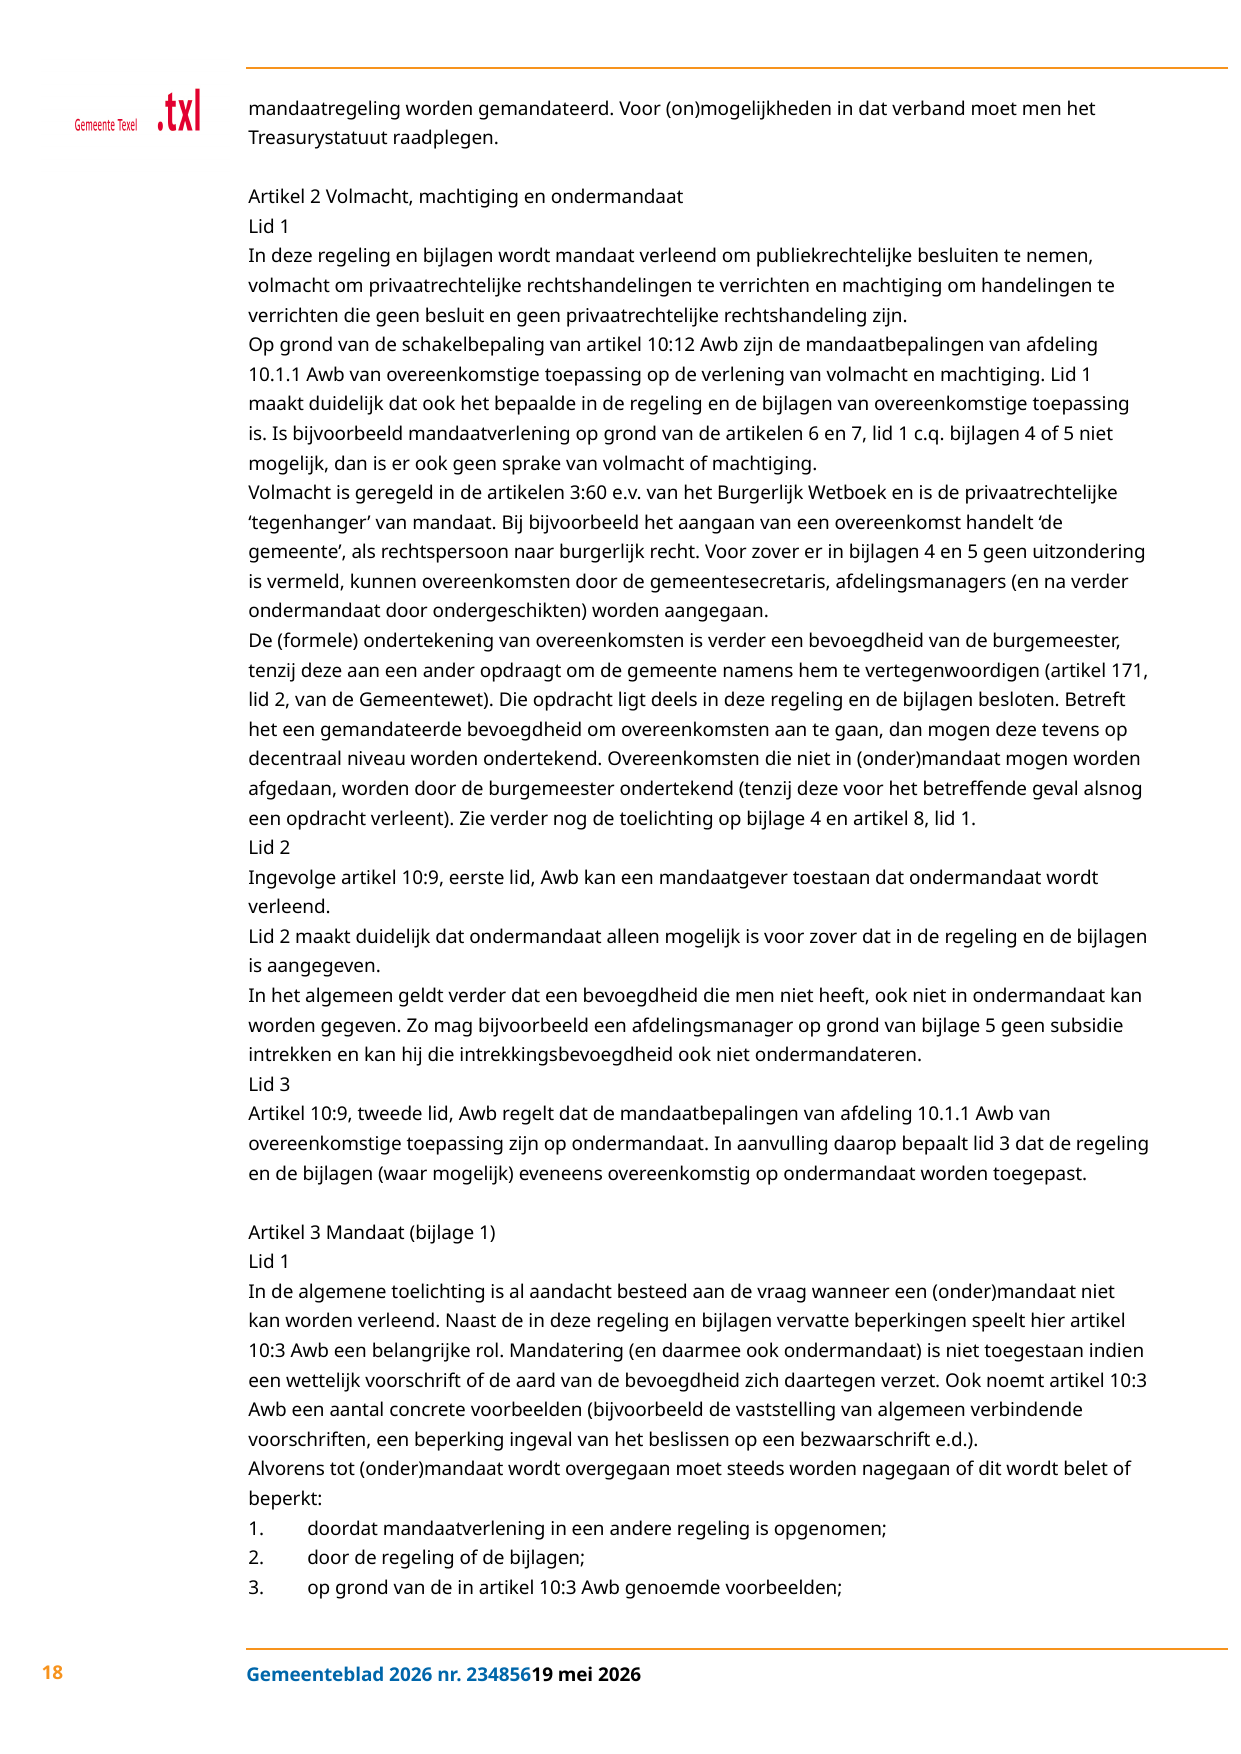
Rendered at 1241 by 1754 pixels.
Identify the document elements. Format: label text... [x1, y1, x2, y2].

text Op grond van de schakelbepaling van artikel 10:12 Awb zijn de mandaatbepalingen van afdeling 10.1.1 Awb van overeenkomstige toepassing op de verlening van volmacht en machtiging. Lid 1 maakt duidelijk dat ook het bepaalde in de regeling en de bijlagen van overeenkomstige toepassing is. Is bijvoorbeeld mandaatverlening op grond van de artikelen 6 en 7, lid 1 c.q. bijlagen 4 of 5 niet mogelijk, dan is er ook geen sprake van volmacht of machtiging. [248, 331, 1152, 476]
text Lid 2 maakt duidelijk dat ondermandaat alleen mogelijk is voor zover dat in de regeling en de bijlagen is aangegeven. [248, 923, 1152, 978]
text De (formele) ondertekening van overeenkomsten is verder een bevoegdheid van de burgemeester, tenzij deze aan een ander opdraagt om de gemeente namens hem te vertegenwoordigen (artikel 171, lid 2, van de Gemeentewet). Die opdracht ligt deels in deze regeling en de bijlagen besloten. Betreft het een gemandateerde bevoegdheid om overeenkomsten aan te gaan, dan mogen deze tevens op decentraal niveau worden ondertekend. Overeenkomsten die niet in (onder)mandaat mogen worden afgedaan, worden door de burgemeester ondertekend (tenzij deze voor het betreffende geval alsnog een opdracht verleent). Zie verder nog de toelichting op bijlage 4 en artikel 8, lid 1. [248, 627, 1152, 831]
text Artikel 2 Volmacht, machtiging en ondermandaat [248, 183, 1152, 209]
text Lid 3 [248, 1071, 1152, 1097]
text In deze regeling en bijlagen wordt mandaat verleend om publiekrechtelijke besluiten te nemen, volmacht om privaatrechtelijke rechtshandelingen te verrichten en machtiging om handelingen te verrichten die geen besluit en geen privaatrechtelijke rechtshandeling zijn. [248, 243, 1152, 328]
text Artikel 10:9, tweede lid, Awb regelt dat de mandaatbepalingen van afdeling 10.1.1 Awb van overeenkomstige toepassing zijn op ondermandaat. In aanvulling daarop bepaalt lid 3 dat de regeling en de bijlagen (waar mogelijk) eveneens overeenkomstig op ondermandaat worden toegepast. [248, 1101, 1152, 1186]
text Volmacht is geregeld in de artikelen 3:60 e.v. van het Burgerlijk Wetboek en is de privaatrechtelijke ‘tegenhanger’ van mandaat. Bij bijvoorbeeld het aangaan van een overeenkomst handelt ‘de gemeente’, als rechtspersoon naar burgerlijk recht. Voor zover er in bijlagen 4 en 5 geen uitzondering is vermeld, kunnen overeenkomsten door de gemeentesecretaris, afdelingsmanagers (en na verder ondermandaat door ondergeschikten) worden aangegaan. [248, 479, 1152, 623]
text In het algemeen geldt verder dat een bevoegdheid die men niet heeft, ook niet in ondermandaat kan worden gegeven. Zo mag bijvoorbeeld een afdelingsmanager op grond van bijlage 5 geen subsidie intrekken en kan hij die intrekkingsbevoegdheid ook niet ondermandateren. [248, 982, 1152, 1067]
text Lid 1 [248, 1248, 1152, 1274]
list door de regeling of de bijlagen; [248, 1544, 1152, 1570]
text Lid 1 [248, 213, 1152, 239]
text In de algemene toelichting is al aandacht besteed aan de vraag wanneer een (onder)mandaat niet kan worden verleend. Naast de in deze regeling en bijlagen vervatte beperkingen speelt hier artikel 10:3 Awb een belangrijke rol. Mandatering (en daarmee ook ondermandaat) is niet toegestaan indien een wettelijk voorschrift of de aard van de bevoegdheid zich daartegen verzet. Ook noemt artikel 10:3 Awb een aantal concrete voorbeelden (bijvoorbeeld de vaststelling van algemeen verbindende voorschriften, een beperking ingeval van het beslissen op een bezwaarschrift e.d.). [248, 1278, 1152, 1452]
text Ingevolge artikel 10:9, eerste lid, Awb kan een mandaatgever toestaan dat ondermandaat wordt verleend. [248, 864, 1152, 919]
text mandaatregeling worden gemandateerd. Voor (on)mogelijkheden in dat verband moet men het Treasurystatuut raadplegen. [248, 95, 1152, 150]
list doordat mandaatverlening in een andere regeling is opgenomen; [248, 1515, 1152, 1541]
list op grond van de in artikel 10:3 Awb genoemde voorbeelden; [248, 1574, 1152, 1600]
text Lid 2 [248, 834, 1152, 860]
picture [41, 47, 231, 172]
text Artikel 3 Mandaat (bijlage 1) [248, 1219, 1152, 1245]
text Alvorens tot (onder)mandaat wordt overgegaan moet steeds worden nagegaan of dit wordt belet of beperkt: [248, 1456, 1152, 1511]
